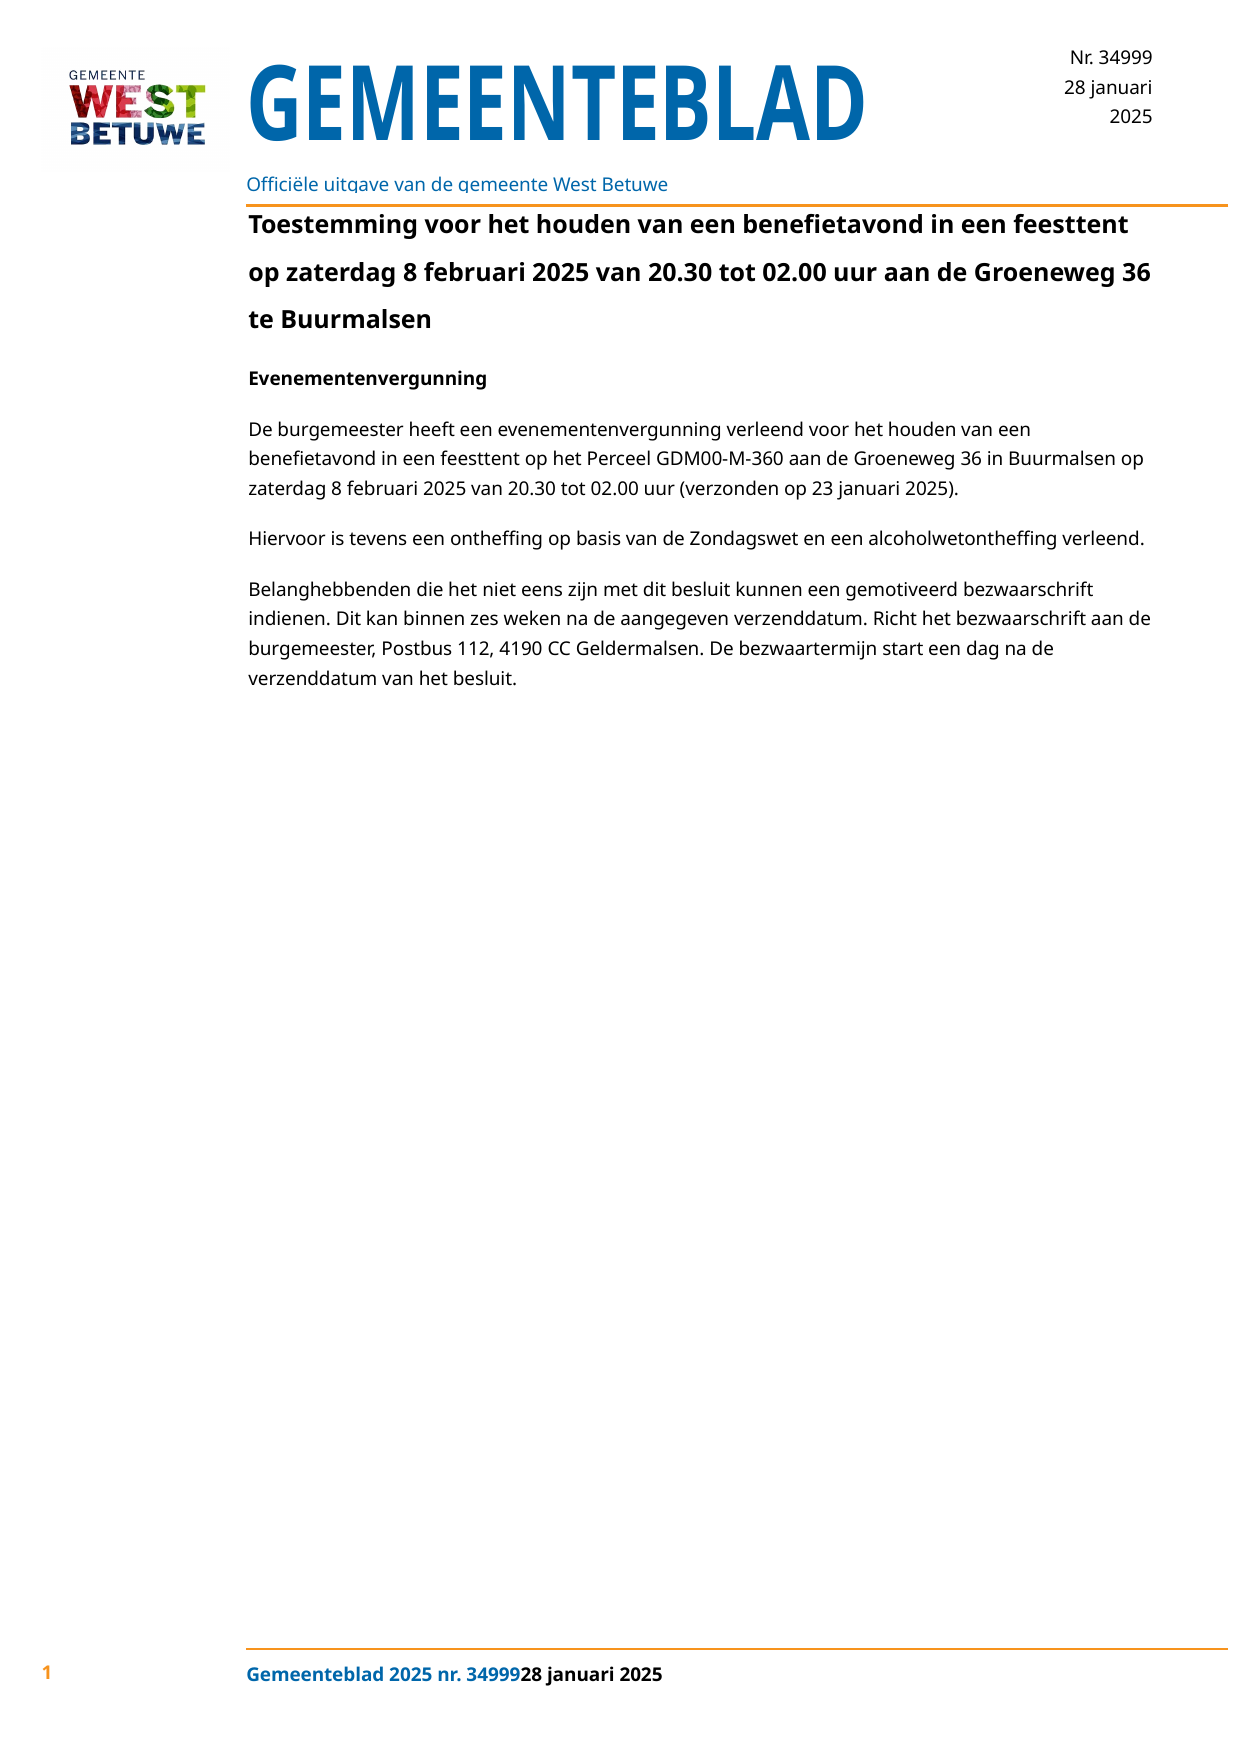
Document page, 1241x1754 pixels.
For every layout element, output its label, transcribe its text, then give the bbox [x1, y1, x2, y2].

text Evenementenvergunning [248, 366, 1152, 391]
text Belanghebbenden die het niet eens zijn met dit besluit kunnen een gemotiveerd bezwaarschrift indienen. Dit kan binnen zes weken na de aangegeven verzenddatum. Richt het bezwaarschrift aan de burgemeester, Postbus 112, 4190 CC Geldermalsen. De bezwaartermijn start een dag na de verzenddatum van het besluit. [248, 576, 1152, 690]
text De burgemeester heeft een evenementenvergunning verleend voor het houden van een benefietavond in een feesttent op het Perceel GDM00-M-360 aan de Groeneweg 36 in Buurmalsen op zaterdag 8 februari 2025 van 20.30 tot 02.00 uur (verzonden op 23 januari 2025). [248, 416, 1152, 501]
text Toestemming voor het houden van een benefietavond in een feesttent op zaterdag 8 februari 2025 van 20.30 tot 02.00 uur aan de Groeneweg 36 te Buurmalsen [248, 207, 1152, 336]
picture [41, 47, 231, 172]
text Hiervoor is tevens een ontheffing op basis van de Zondagswet en een alcoholwetontheffing verleend. [248, 526, 1152, 551]
